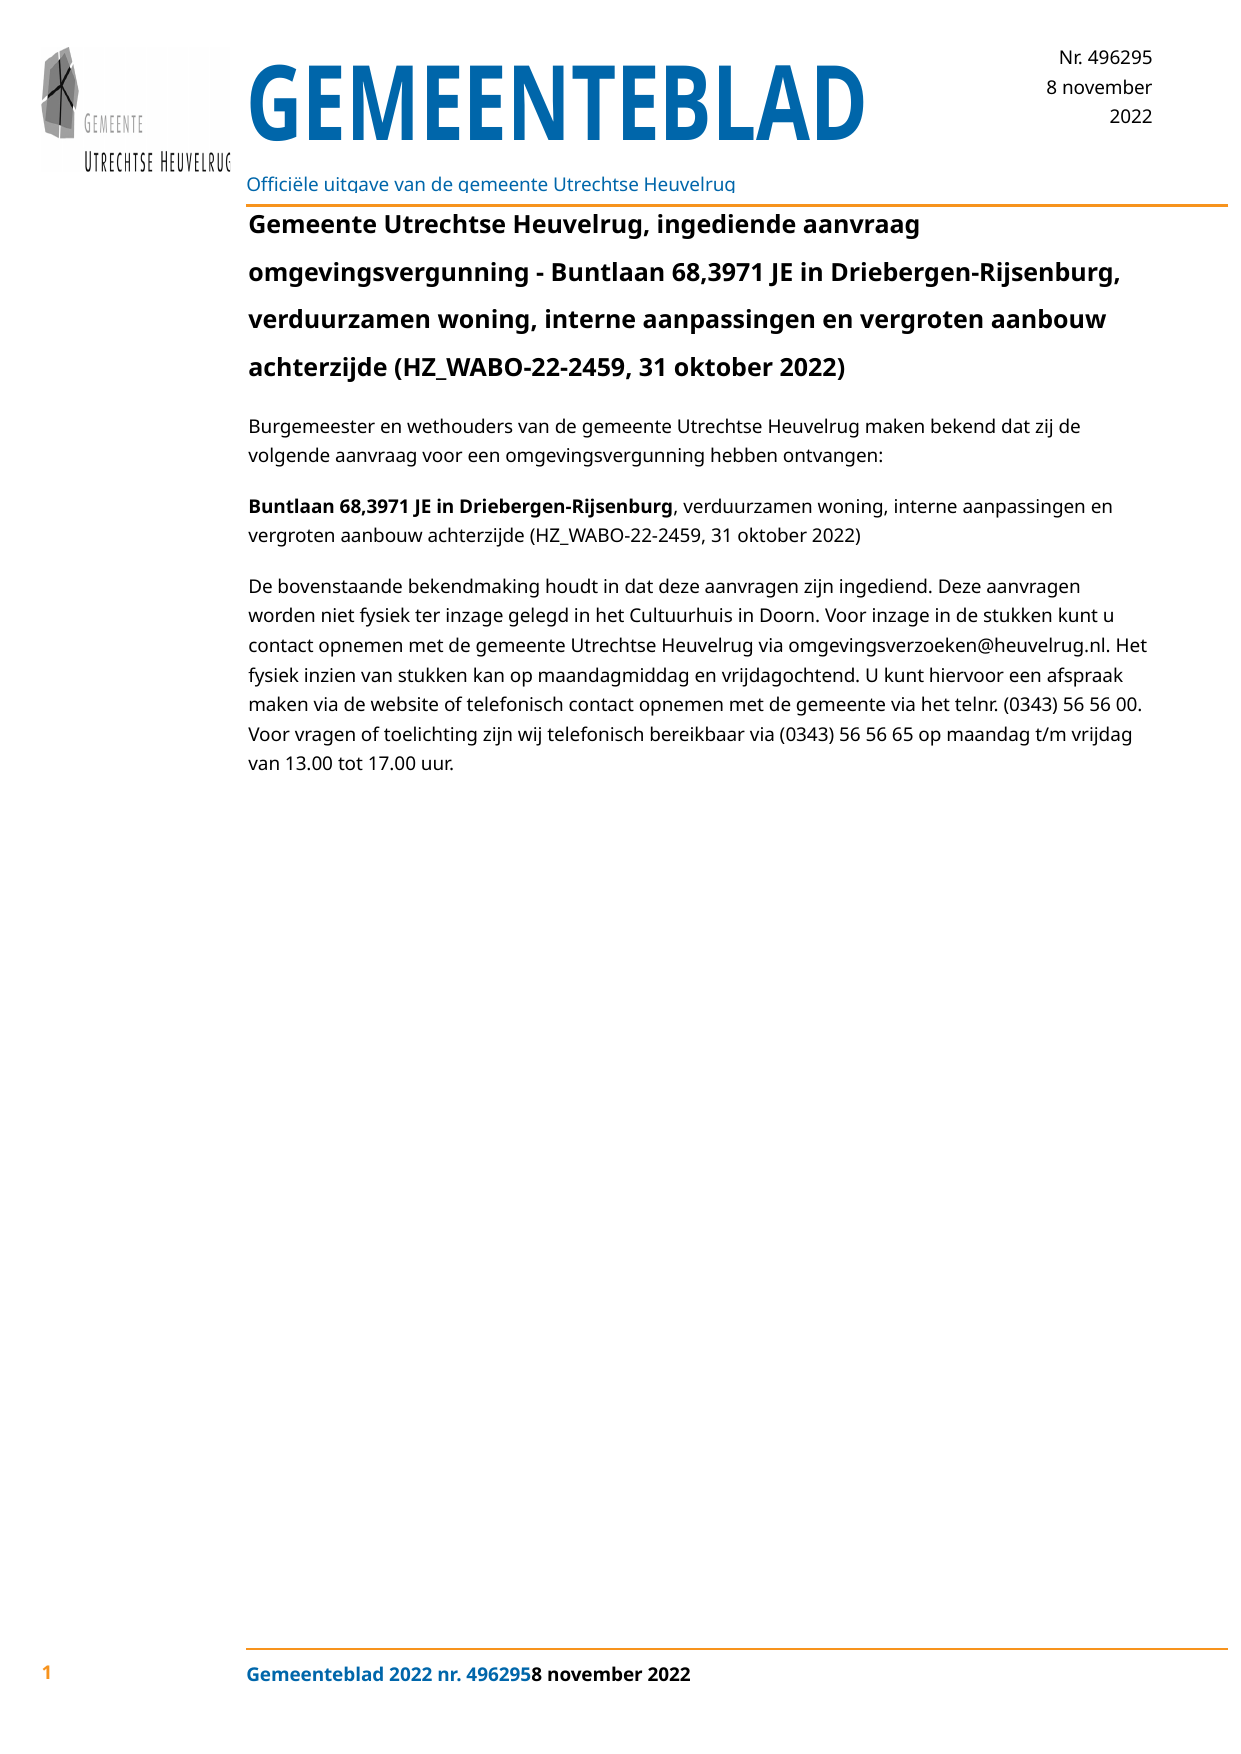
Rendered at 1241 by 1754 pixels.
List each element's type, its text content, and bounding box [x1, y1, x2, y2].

text Buntlaan 68,3971 JE in Driebergen-Rijsenburg, verduurzamen woning, interne aanpassingen en vergroten aanbouw achterzijde (HZ_WABO-22-2459, 31 oktober 2022) [248, 493, 1152, 548]
picture [41, 47, 231, 172]
text Burgemeester en wethouders van de gemeente Utrechtse Heuvelrug maken bekend dat zij de volgende aanvraag voor een omgevingsvergunning hebben ontvangen: [248, 413, 1152, 468]
text Gemeente Utrechtse Heuvelrug, ingediende aanvraag omgevingsvergunning - Buntlaan 68,3971 JE in Driebergen-Rijsenburg, verduurzamen woning, interne aanpassingen en vergroten aanbouw achterzijde (HZ_WABO-22-2459, 31 oktober 2022) [248, 207, 1152, 384]
text De bovenstaande bekendmaking houdt in dat deze aanvragen zijn ingediend. Deze aanvragen worden niet fysiek ter inzage gelegd in het Cultuurhuis in Doorn. Voor inzage in de stukken kunt u contact opnemen met de gemeente Utrechtse Heuvelrug via omgevingsverzoeken@heuvelrug.nl. Het fysiek inzien van stukken kan op maandagmiddag en vrijdagochtend. U kunt hiervoor een afspraak maken via de website of telefonisch contact opnemen met de gemeente via het telnr. (0343) 56 56 00. Voor vragen of toelichting zijn wij telefonisch bereikbaar via (0343) 56 56 65 op maandag t/m vrijdag van 13.00 tot 17.00 uur. [248, 573, 1152, 776]
